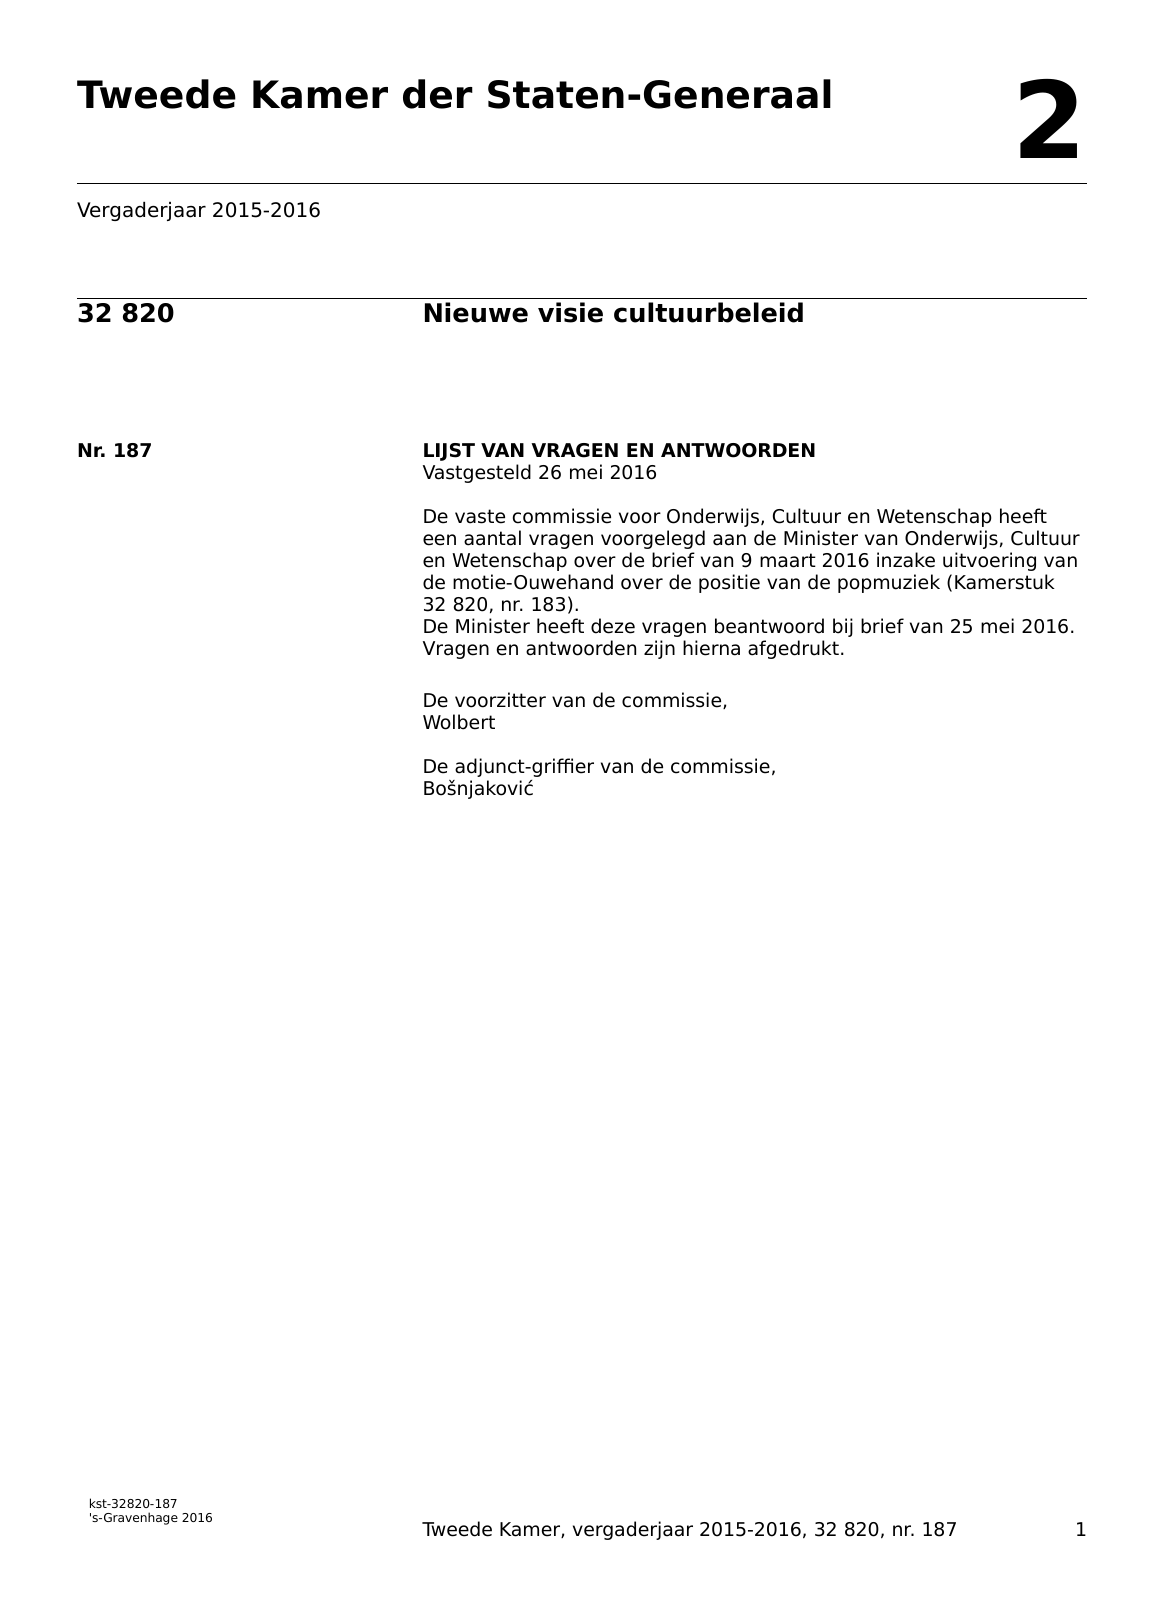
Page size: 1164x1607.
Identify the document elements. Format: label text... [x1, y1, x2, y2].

text 's-Gravenhage 2016 [88, 1511, 323, 1525]
subtitle Nr. 187 LIJST VAN VRAGEN EN ANTWOORDEN [77, 440, 1087, 462]
text De Minister heeft deze vragen beantwoord bij brief van 25 mei 2016. Vragen en antwoorden zijn hierna afgedrukt. [422, 616, 1087, 660]
text De adjunct-griffier van de commissie, Bošnjaković [422, 756, 1087, 800]
text Vastgesteld 26 mei 2016 [422, 462, 1087, 484]
text De vaste commissie voor Onderwijs, Cultuur en Wetenschap heeft een aantal vragen voorgelegd aan de Minister van Onderwijs, Cultuur en Wetenschap over de brief van 9 maart 2016 inzake uitvoering van de motie-Ouwehand over de positie van de popmuziek (Kamerstuk 32 820, nr. 183). [422, 506, 1087, 616]
subtitle 32 820 Nieuwe visie cultuurbeleid [77, 299, 1087, 329]
table_header Tweede Kamer der Staten-Generaal [77, 59, 886, 183]
table_header 2 [886, 59, 1087, 183]
text kst-32820-187 [88, 1497, 323, 1511]
table_cell Vergaderjaar 2015-2016 [77, 184, 1087, 298]
text De voorzitter van de commissie, Wolbert [422, 690, 1087, 734]
